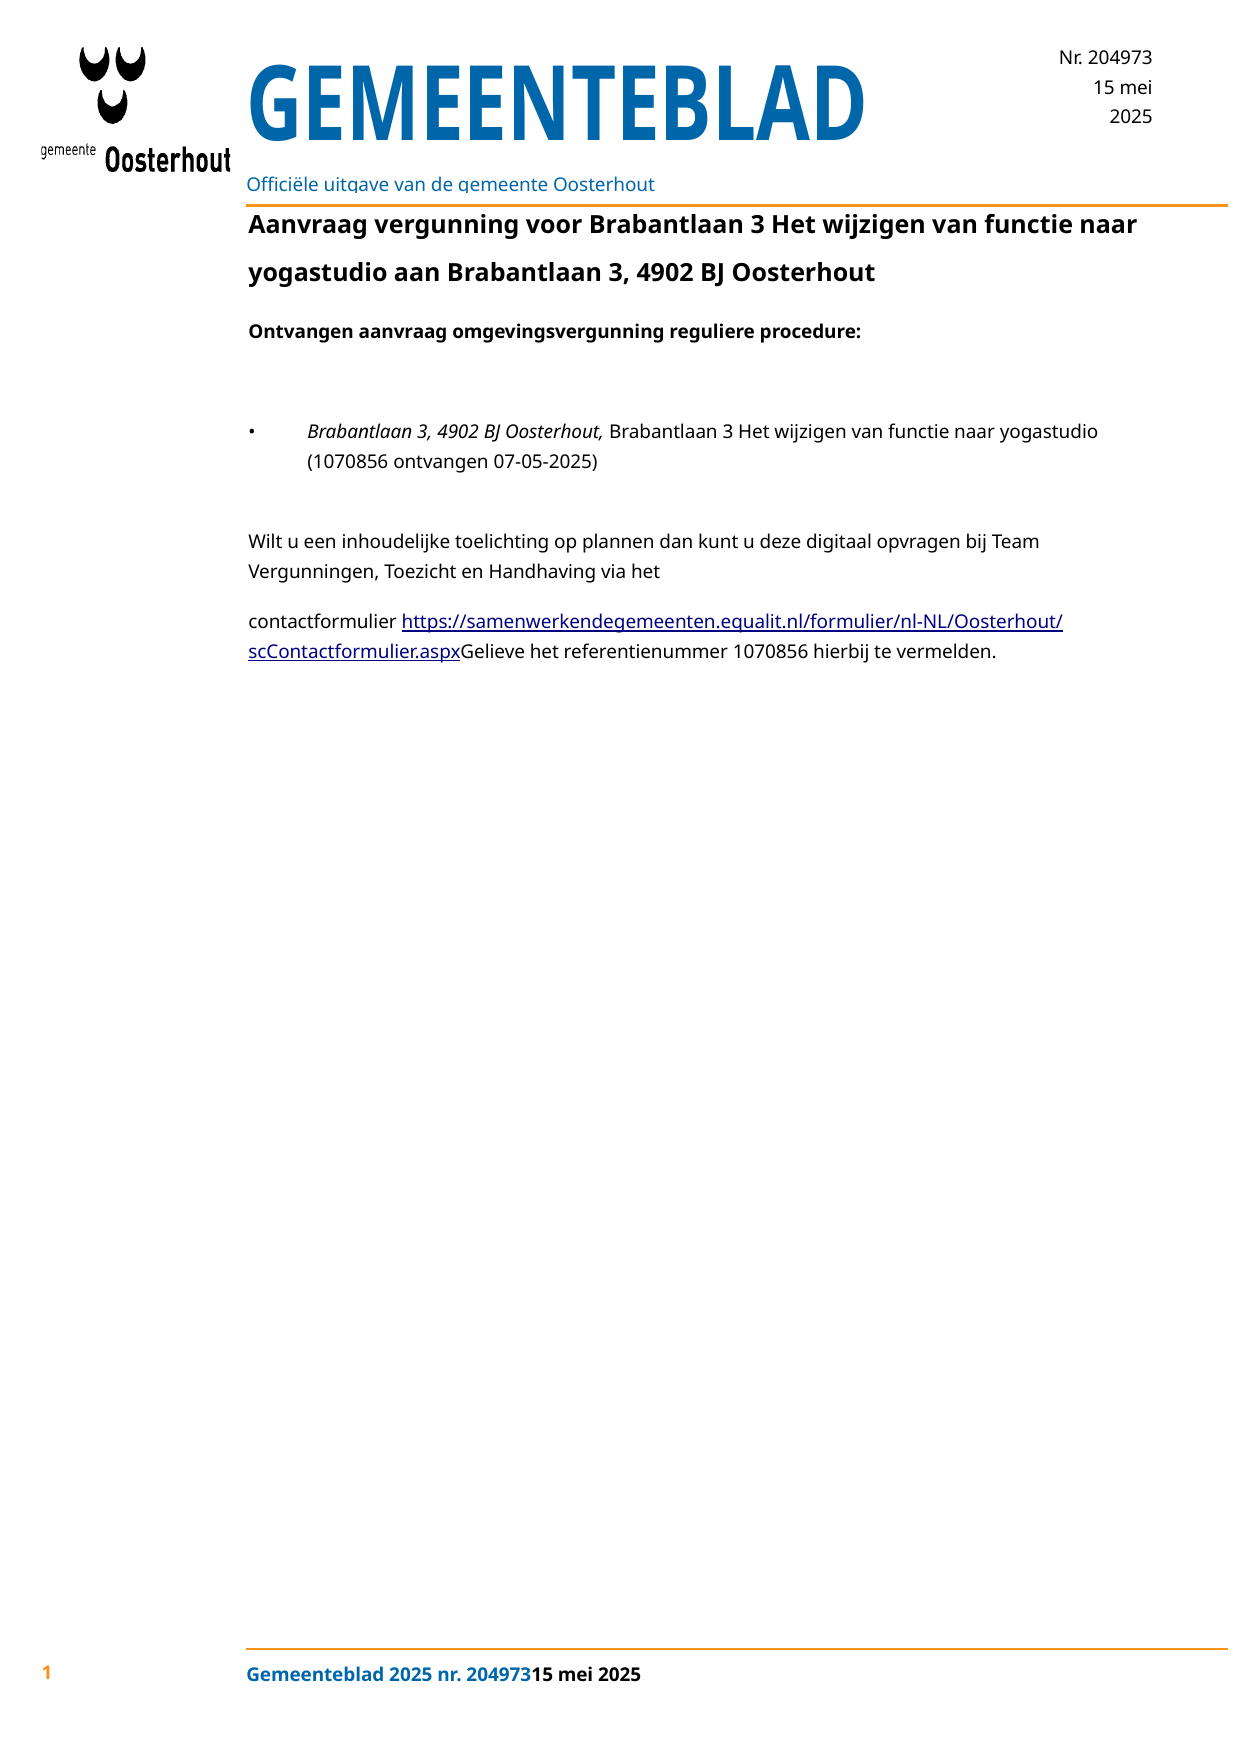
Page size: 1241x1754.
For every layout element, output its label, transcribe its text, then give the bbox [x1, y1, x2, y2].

picture [41, 47, 231, 172]
text Aanvraag vergunning voor Brabantlaan 3 Het wijzigen van functie naar yogastudio aan Brabantlaan 3, 4902 BJ Oosterhout [248, 207, 1152, 288]
text Ontvangen aanvraag omgevingsvergunning reguliere procedure: [248, 318, 1152, 344]
list Brabantlaan 3, 4902 BJ Oosterhout, Brabantlaan 3 Het wijzigen van functie naar yogastudio (1070856 ontvangen 07-05-2025) [248, 419, 1152, 474]
text contactformulier https://samenwerkendegemeenten.equalit.nl/formulier/nl-NL/Oosterhout/scContactformulier.aspxGelieve het referentienummer 1070856 hierbij te vermelden. [248, 608, 1152, 664]
text Wilt u een inhoudelijke toelichting op plannen dan kunt u deze digitaal opvragen bij Team Vergunningen, Toezicht en Handhaving via het [248, 528, 1152, 584]
